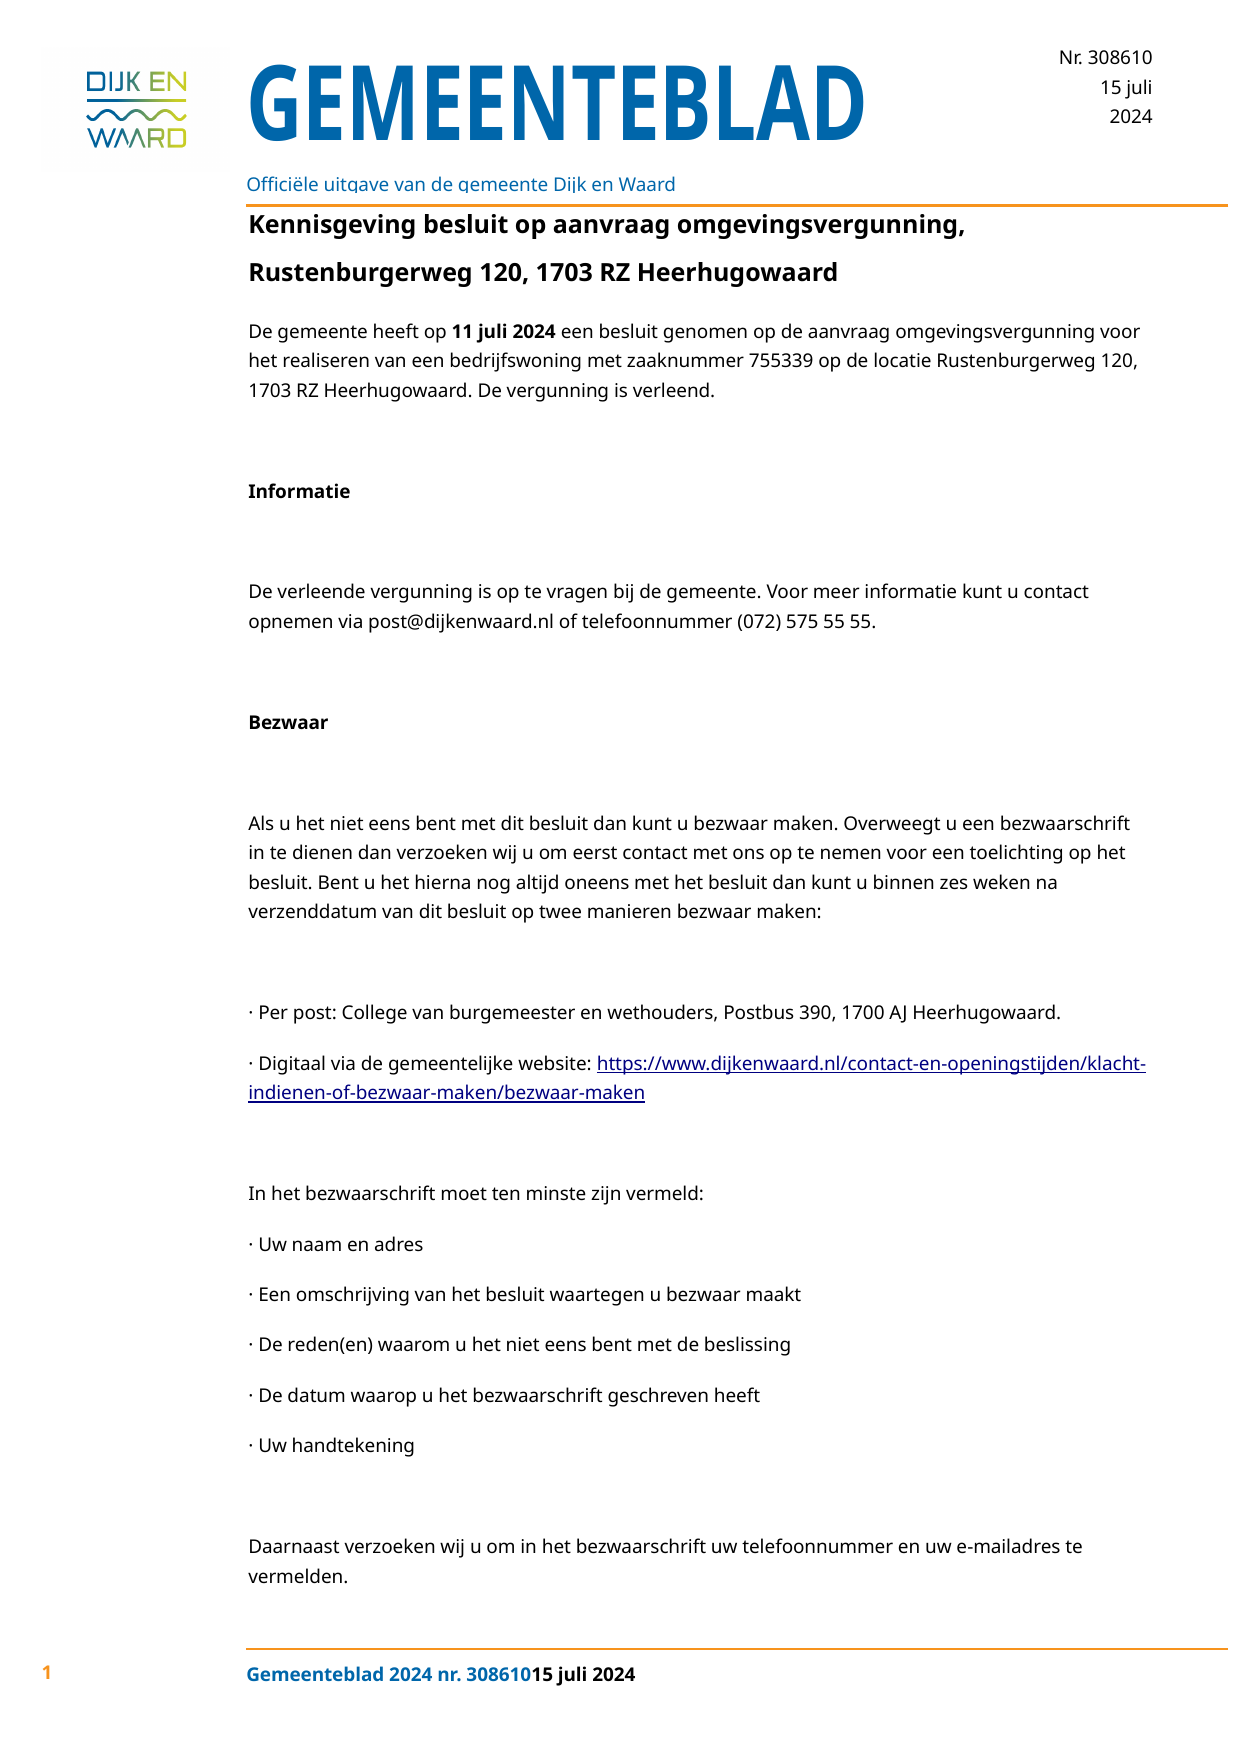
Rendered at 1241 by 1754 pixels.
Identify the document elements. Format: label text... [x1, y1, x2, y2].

text · De reden(en) waarom u het niet eens bent met de beslissing [248, 1332, 1152, 1357]
text Informatie [248, 478, 1152, 504]
text · Uw handtekening [248, 1432, 1152, 1458]
text De verleende vergunning is op te vragen bij de gemeente. Voor meer informatie kunt u contact opnemen via post@dijkenwaard.nl of telefoonnummer (072) 575 55 55. [248, 579, 1152, 634]
text · Een omschrijving van het besluit waartegen u bezwaar maakt [248, 1281, 1152, 1307]
text Bezwaar [248, 709, 1152, 735]
text · De datum waarop u het bezwaarschrift geschreven heeft [248, 1382, 1152, 1408]
text · Per post: College van burgemeester en wethouders, Postbus 390, 1700 AJ Heerhugowaard. [248, 999, 1152, 1025]
text Als u het niet eens bent met dit besluit dan kunt u bezwaar maken. Overweegt u een bezwaarschrift in te dienen dan verzoeken wij u om eerst contact met ons op te nemen voor een toelichting op het besluit. Bent u het hierna nog altijd oneens met het besluit dan kunt u binnen zes weken na verzenddatum van dit besluit op twee manieren bezwaar maken: [248, 810, 1152, 924]
text Kennisgeving besluit op aanvraag omgevingsvergunning, Rustenburgerweg 120, 1703 RZ Heerhugowaard [248, 207, 1152, 288]
picture [41, 47, 231, 172]
text Daarnaast verzoeken wij u om in het bezwaarschrift uw telefoonnummer en uw e-mailadres te vermelden. [248, 1533, 1152, 1589]
text · Uw naam en adres [248, 1231, 1152, 1257]
text In het bezwaarschrift moet ten minste zijn vermeld: [248, 1180, 1152, 1206]
text De gemeente heeft op 11 juli 2024 een besluit genomen op de aanvraag omgevingsvergunning voor het realiseren van een bedrijfswoning met zaaknummer 755339 op de locatie Rustenburgerweg 120, 1703 RZ Heerhugowaard. De vergunning is verleend. [248, 318, 1152, 403]
text · Digitaal via de gemeentelijke website: https://www.dijkenwaard.nl/contact-en-openingstijden/klacht-indienen-of-bezwaar-maken/bezwaar-maken [248, 1050, 1152, 1105]
